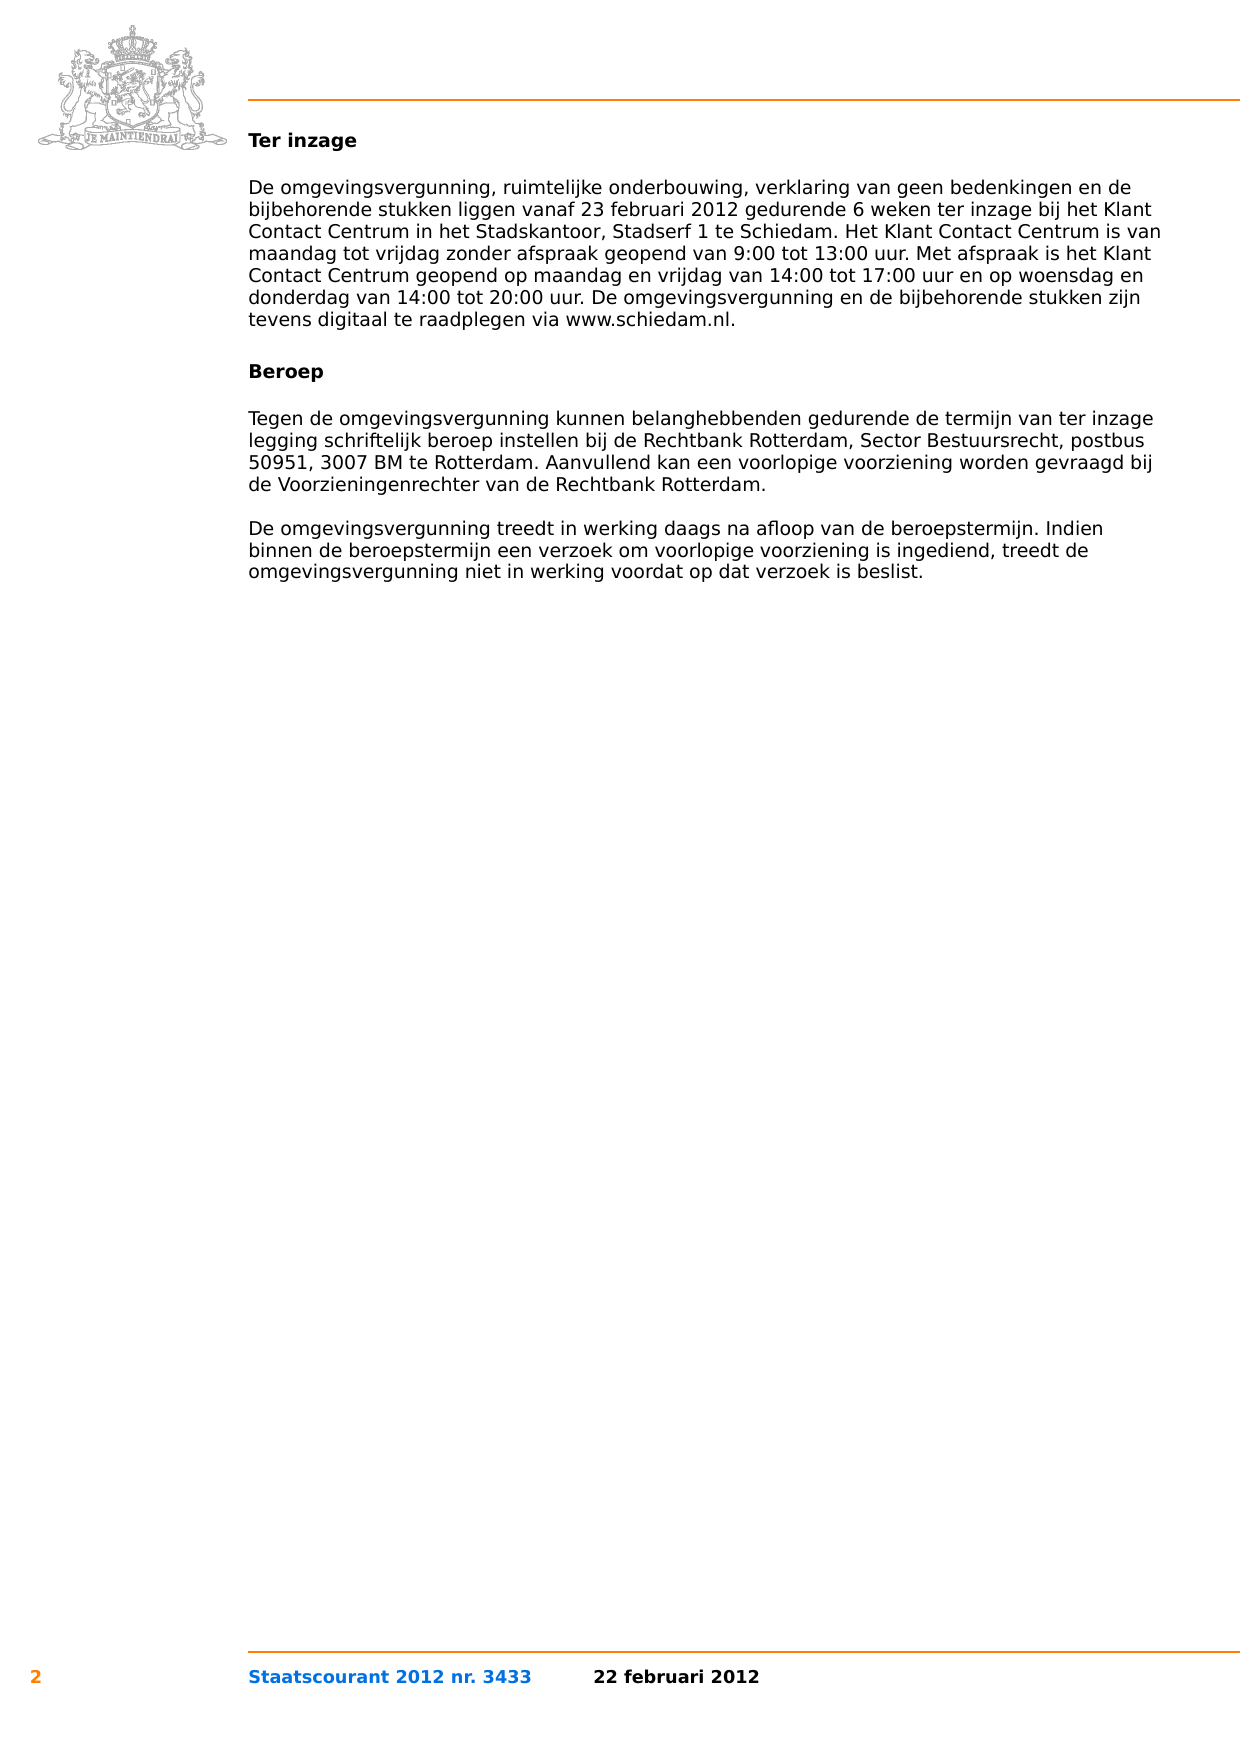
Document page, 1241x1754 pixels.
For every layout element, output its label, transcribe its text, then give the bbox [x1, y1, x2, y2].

text De omgevingsvergunning, ruimtelijke onderbouwing, verklaring van geen bedenkingen en de bijbehorende stukken liggen vanaf 23 februari 2012 gedurende 6 weken ter inzage bij het Klant Contact Centrum in het Stadskantoor, Stadserf 1 te Schiedam. Het Klant Contact Centrum is van maandag tot vrijdag zonder afspraak geopend van 9:00 tot 13:00 uur. Met afspraak is het Klant Contact Centrum geopend op maandag en vrijdag van 14:00 tot 17:00 uur en op woensdag en donderdag van 14:00 tot 20:00 uur. De omgevingsvergunning en de bijbehorende stukken zijn tevens digitaal te raadplegen via www.schiedam.nl. [248, 177, 1163, 331]
subtitle Ter inzage [248, 130, 1163, 152]
text Tegen de omgevingsvergunning kunnen belanghebbenden gedurende de termijn van ter inzage legging schriftelijk beroep instellen bij de Rechtbank Rotterdam, Sector Bestuursrecht, postbus 50951, 3007 BM te Rotterdam. Aanvullend kan een voorlopige voorziening worden gevraagd bij de Voorzieningenrechter van de Rechtbank Rotterdam. [248, 408, 1163, 496]
subtitle Beroep [248, 361, 1163, 383]
picture [38, 25, 227, 150]
text De omgevingsvergunning treedt in werking daags na afloop van de beroepstermijn. Indien binnen de beroepstermijn een verzoek om voorlopige voorziening is ingediend, treedt de omgevingsvergunning niet in werking voordat op dat verzoek is beslist. [248, 517, 1163, 583]
